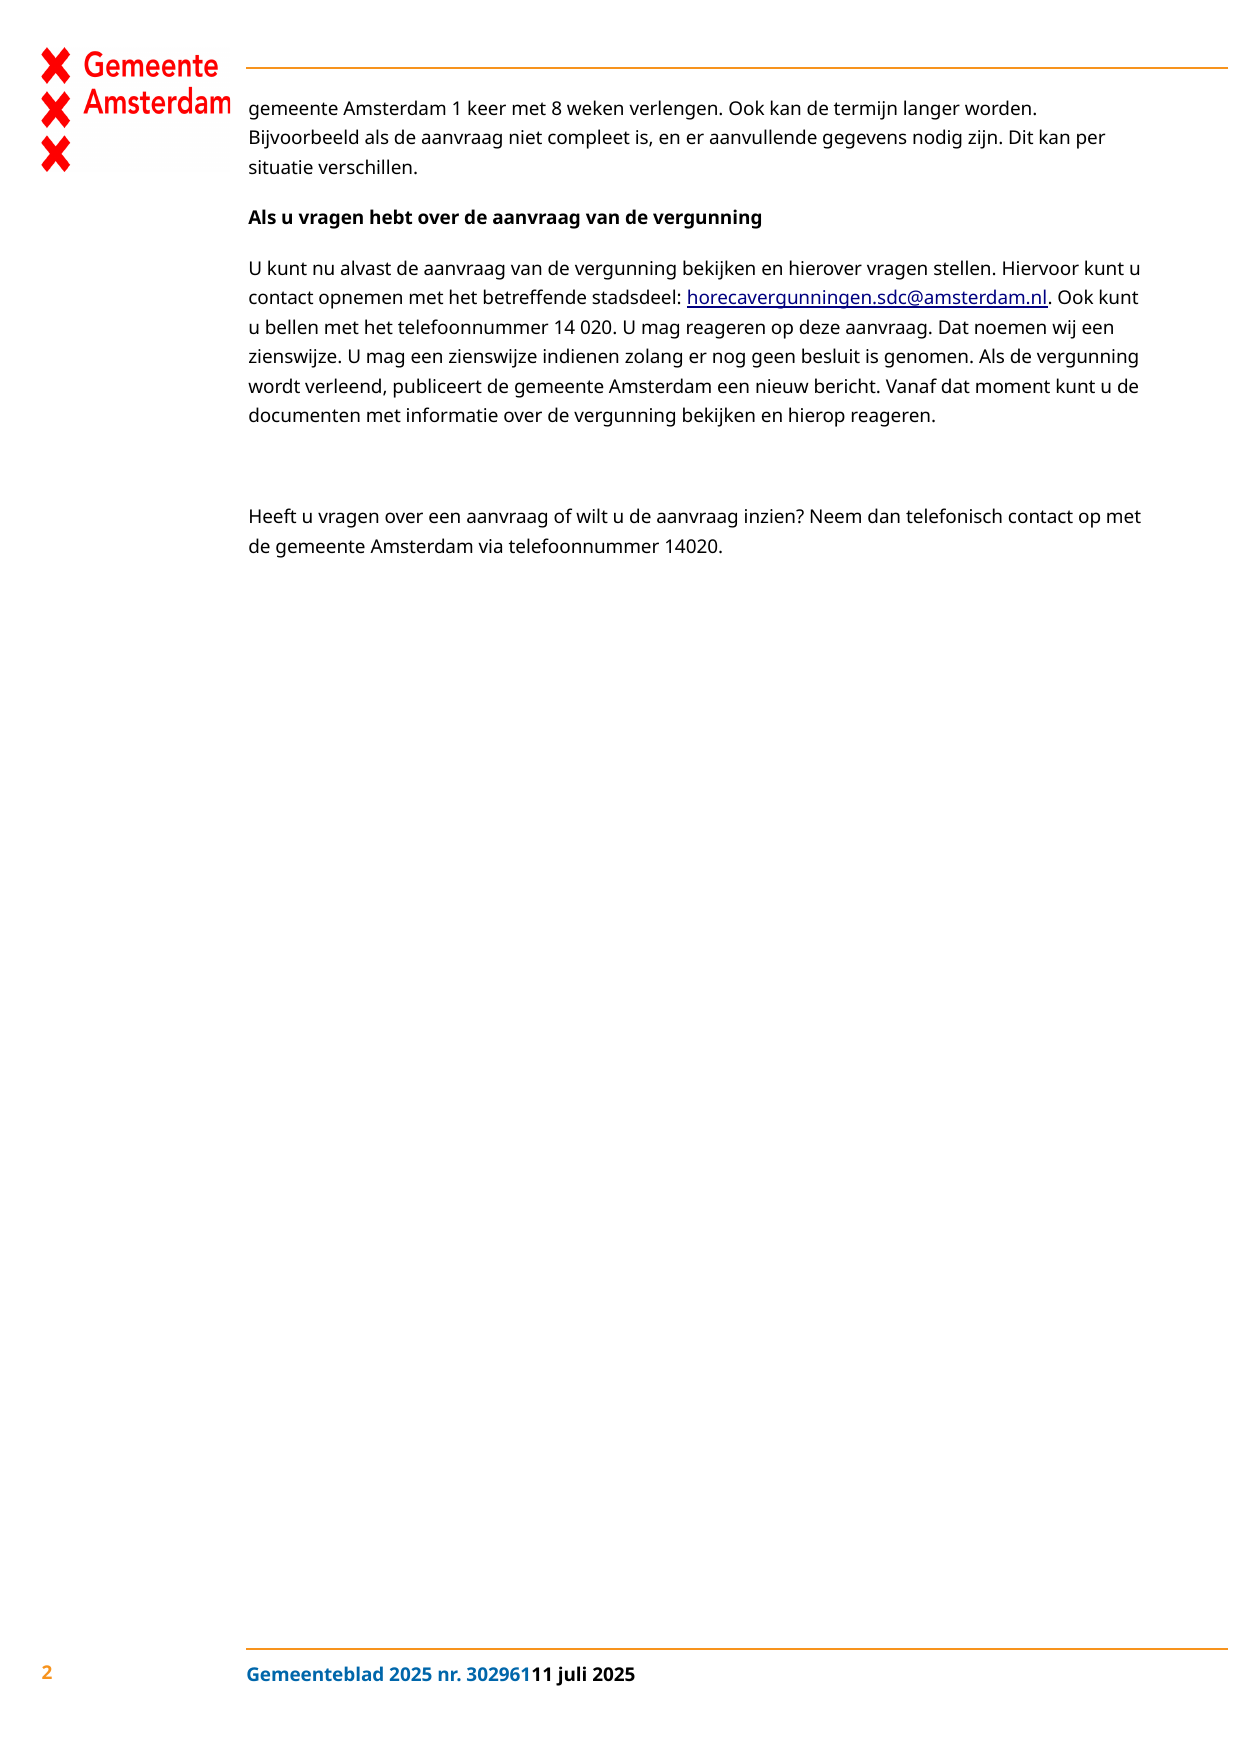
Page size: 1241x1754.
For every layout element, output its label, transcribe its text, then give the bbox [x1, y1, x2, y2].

text gemeente Amsterdam 1 keer met 8 weken verlengen. Ook kan de termijn langer worden. Bijvoorbeeld als de aanvraag niet compleet is, en er aanvullende gegevens nodig zijn. Dit kan per situatie verschillen. [248, 95, 1152, 180]
picture [41, 47, 231, 172]
text U kunt nu alvast de aanvraag van de vergunning bekijken en hierover vragen stellen. Hiervoor kunt u contact opnemen met het betreffende stadsdeel: horecavergunningen.sdc@amsterdam.nl. Ook kunt u bellen met het telefoonnummer 14 020. U mag reageren op deze aanvraag. Dat noemen wij een zienswijze. U mag een zienswijze indienen zolang er nog geen besluit is genomen. Als de vergunning wordt verleend, publiceert de gemeente Amsterdam een nieuw bericht. Vanaf dat moment kunt u de documenten met informatie over de vergunning bekijken en hierop reageren. [248, 255, 1152, 428]
text Heeft u vragen over een aanvraag of wilt u de aanvraag inzien? Neem dan telefonisch contact op met de gemeente Amsterdam via telefoonnummer 14020. [248, 503, 1152, 559]
text Als u vragen hebt over de aanvraag van de vergunning [248, 204, 1152, 230]
